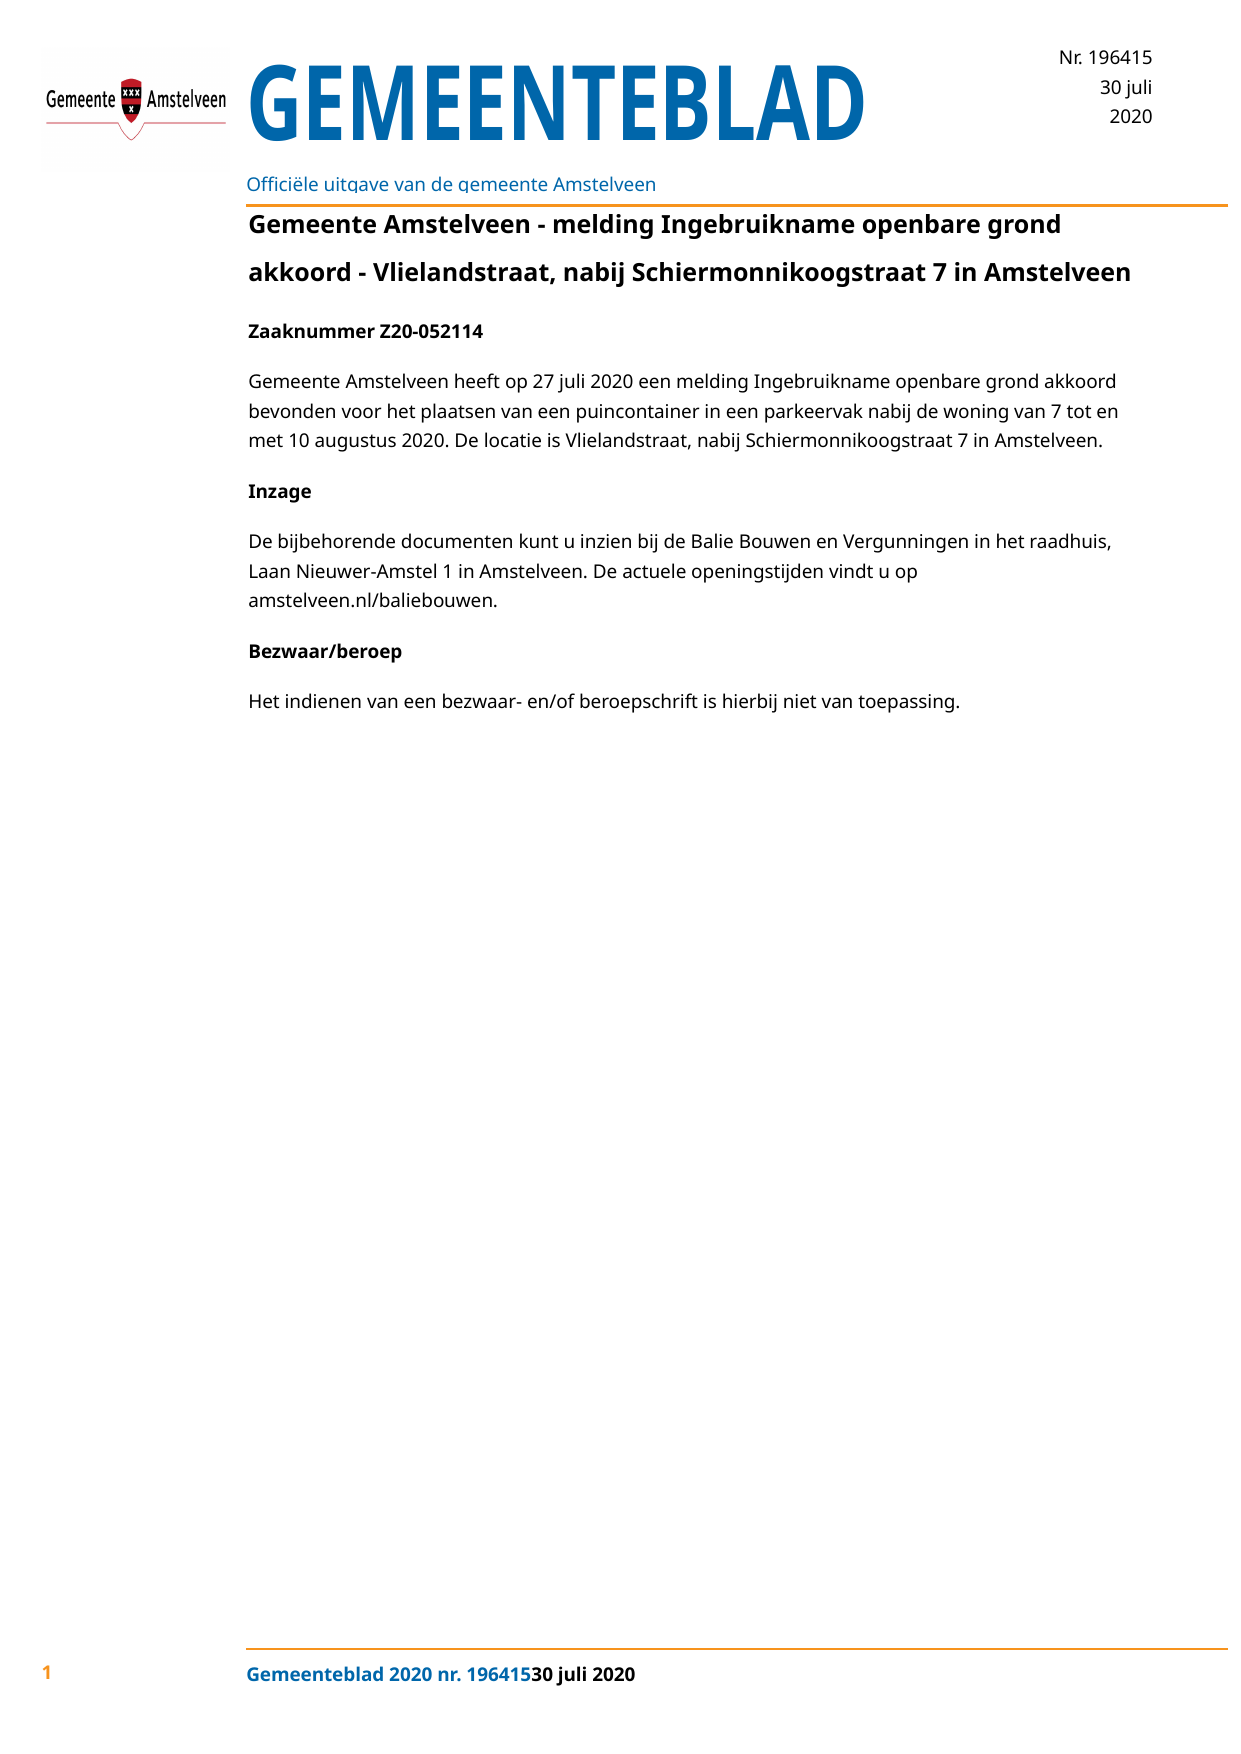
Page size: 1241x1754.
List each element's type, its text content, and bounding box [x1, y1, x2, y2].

text Bezwaar/beroep [248, 638, 1152, 664]
picture [41, 47, 231, 172]
text Zaaknummer Z20-052114 [248, 318, 1152, 344]
text De bijbehorende documenten kunt u inzien bij de Balie Bouwen en Vergunningen in het raadhuis, Laan Nieuwer-Amstel 1 in Amstelveen. De actuele openingstijden vindt u op amstelveen.nl/baliebouwen. [248, 528, 1152, 613]
text Inzage [248, 478, 1152, 504]
text Gemeente Amstelveen - melding Ingebruikname openbare grond akkoord - Vlielandstraat, nabij Schiermonnikoogstraat 7 in Amstelveen [248, 207, 1152, 288]
text Het indienen van een bezwaar- en/of beroepschrift is hierbij niet van toepassing. [248, 688, 1152, 714]
text Gemeente Amstelveen heeft op 27 juli 2020 een melding Ingebruikname openbare grond akkoord bevonden voor het plaatsen van een puincontainer in een parkeervak nabij de woning van 7 tot en met 10 augustus 2020. De locatie is Vlielandstraat, nabij Schiermonnikoogstraat 7 in Amstelveen. [248, 368, 1152, 453]
